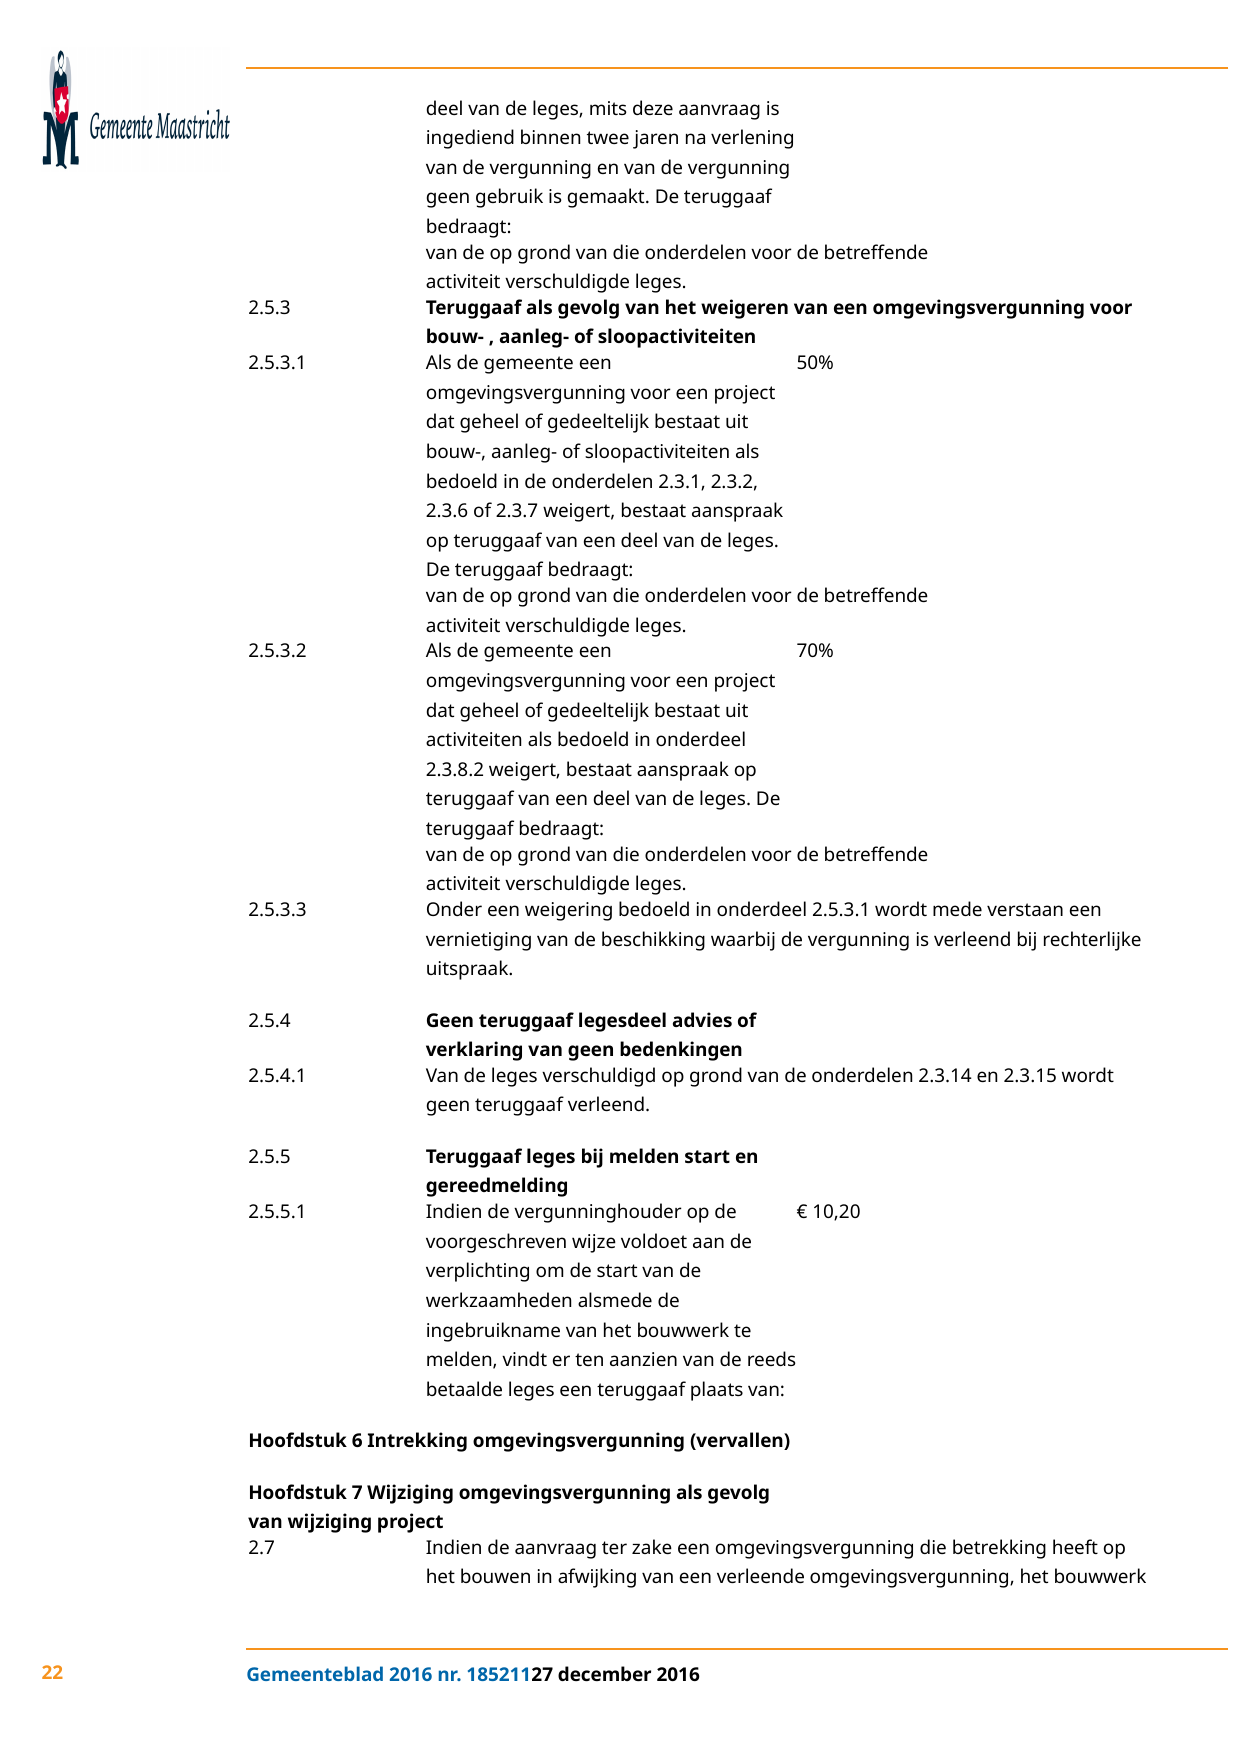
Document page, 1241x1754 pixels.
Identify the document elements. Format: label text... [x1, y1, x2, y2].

table_cell Hoofdstuk 7 Wijziging omgevingsvergunning als gevolg van wijziging project [248, 1479, 796, 1534]
table_cell 2.7 [248, 1534, 426, 1589]
table_cell 2.5.5 [248, 1143, 426, 1198]
table_cell 70% [796, 638, 974, 841]
table_cell [248, 1118, 426, 1143]
table_cell [974, 582, 1152, 638]
table_cell [248, 582, 426, 638]
table_cell [796, 1479, 974, 1534]
table_cell van de op grond van die onderdelen voor de betreffende activiteit verschuldigde leges. [426, 841, 974, 896]
table_cell [248, 239, 426, 294]
table_cell [248, 1402, 426, 1427]
picture [41, 47, 231, 172]
table_cell 2.5.4.1 [248, 1062, 426, 1117]
table_cell [796, 981, 974, 1007]
table_cell [248, 981, 426, 1007]
table_cell [974, 239, 1152, 294]
table_cell [426, 1453, 796, 1479]
table_cell Als de gemeente een omgevingsvergunning voor een project dat geheel of gedeeltelijk bestaat uit activiteiten als bedoeld in onderdeel 2.3.8.2 weigert, bestaat aanspraak op teruggaaf van een deel van de leges. De teruggaaf bedraagt: [426, 638, 796, 841]
table_cell [974, 1118, 1152, 1143]
table_cell Als de gemeente een omgevingsvergunning voor een project dat geheel of gedeeltelijk bestaat uit bouw-, aanleg- of sloopactiviteiten als bedoeld in de onderdelen 2.3.1, 2.3.2, 2.3.6 of 2.3.7 weigert, bestaat aanspraak op teruggaaf van een deel van de leges. De teruggaaf bedraagt: [426, 350, 796, 582]
table_cell 50% [796, 350, 974, 582]
table_cell [796, 1007, 974, 1062]
table_cell [974, 95, 1152, 239]
table_cell [248, 1453, 426, 1479]
table_cell 2.5.3.2 [248, 638, 426, 841]
table_cell Indien de vergunninghouder op de voorgeschreven wijze voldoet aan de verplichting om de start van de werkzaamheden alsmede de ingebruikname van het bouwwerk te melden, vindt er ten aanzien van de reeds betaalde leges een teruggaaf plaats van: [426, 1199, 796, 1402]
table_cell Teruggaaf leges bij melden start en gereedmelding [426, 1143, 796, 1198]
table_cell van de op grond van die onderdelen voor de betreffende activiteit verschuldigde leges. [426, 239, 974, 294]
table_cell [426, 1402, 796, 1427]
table_cell Onder een weigering bedoeld in onderdeel 2.5.3.1 wordt mede verstaan een vernietiging van de beschikking waarbij de vergunning is verleend bij rechterlijke uitspraak. [426, 896, 1152, 981]
table_cell [974, 638, 1152, 841]
table_cell [974, 350, 1152, 582]
table_cell [796, 1143, 974, 1198]
table_cell [974, 841, 1152, 896]
table_cell [248, 841, 426, 896]
table_cell [248, 95, 426, 239]
table_cell Geen teruggaaf legesdeel advies of verklaring van geen bedenkingen [426, 1007, 796, 1062]
table_cell deel van de leges, mits deze aanvraag is ingediend binnen twee jaren na verlening van de vergunning en van de vergunning geen gebruik is gemaakt. De teruggaaf bedraagt: [426, 95, 796, 239]
table_cell Indien de aanvraag ter zake een omgevingsvergunning die betrekking heeft op het bouwen in afwijking van een verleende omgevingsvergunning, het bouwwerk [426, 1534, 1152, 1589]
table_cell [796, 95, 974, 239]
table_cell [796, 1428, 974, 1453]
table_cell Hoofdstuk 6 Intrekking omgevingsvergunning (vervallen) [248, 1428, 796, 1453]
table_cell [974, 1402, 1152, 1427]
table_cell [796, 1118, 974, 1143]
table_cell 2.5.3.1 [248, 350, 426, 582]
table_cell [974, 1453, 1152, 1479]
table_cell € 10,20 [796, 1199, 974, 1402]
table_cell [426, 1118, 796, 1143]
table_cell [974, 1428, 1152, 1453]
table_cell 2.5.3 [248, 294, 426, 349]
table_cell [426, 981, 796, 1007]
table_cell 2.5.5.1 [248, 1199, 426, 1402]
table_cell Teruggaaf als gevolg van het weigeren van een omgevingsvergunning voor bouw- , aanleg- of sloopactiviteiten [426, 294, 1152, 349]
table_cell [796, 1402, 974, 1427]
table_cell [974, 1143, 1152, 1198]
table_cell Van de leges verschuldigd op grond van de onderdelen 2.3.14 en 2.3.15 wordt geen teruggaaf verleend. [426, 1062, 1152, 1117]
table_cell [974, 981, 1152, 1007]
table_cell 2.5.4 [248, 1007, 426, 1062]
table_cell [974, 1199, 1152, 1402]
table_cell [796, 1453, 974, 1479]
table_cell [974, 1479, 1152, 1534]
table_cell van de op grond van die onderdelen voor de betreffende activiteit verschuldigde leges. [426, 582, 974, 638]
table_cell [974, 1007, 1152, 1062]
table_cell 2.5.3.3 [248, 896, 426, 981]
